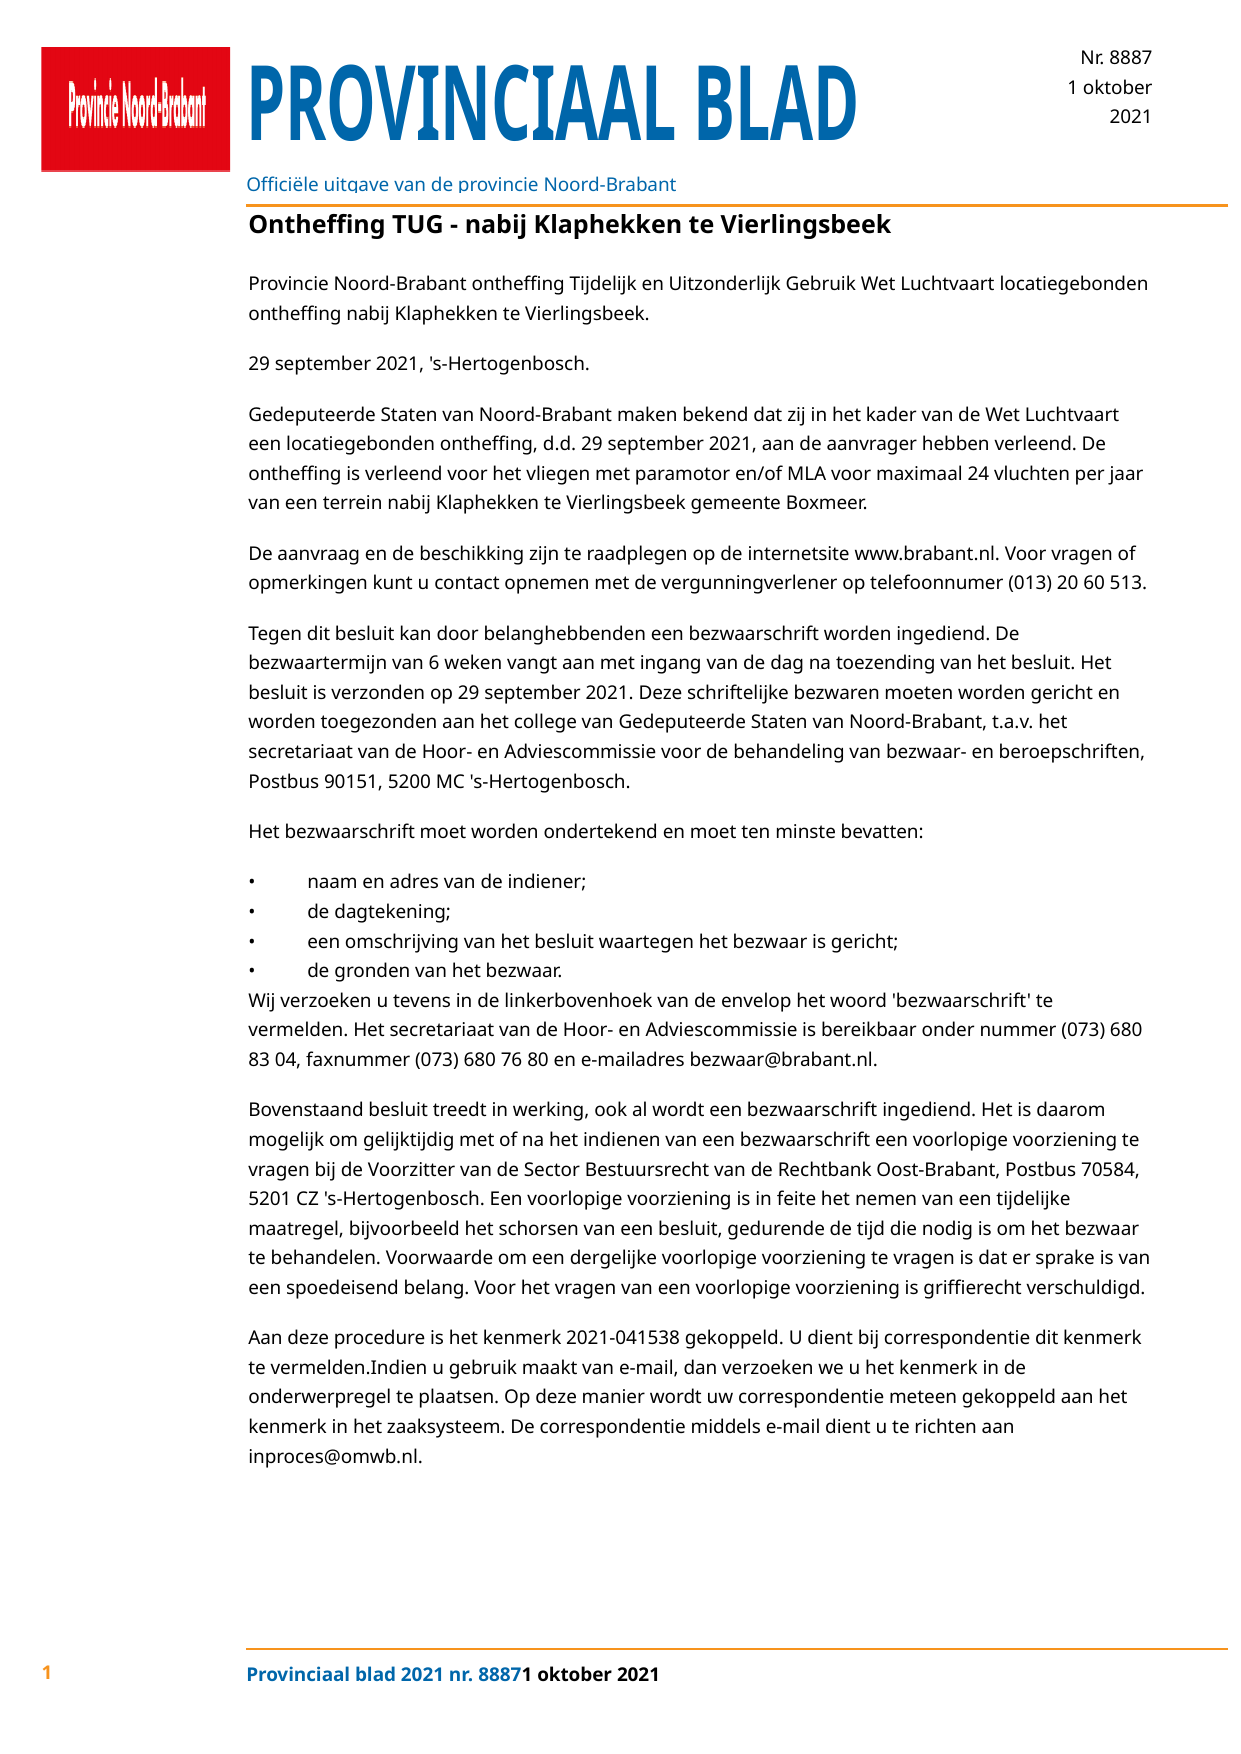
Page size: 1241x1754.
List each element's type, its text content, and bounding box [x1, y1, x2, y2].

text Aan deze procedure is het kenmerk 2021-041538 gekoppeld. U dient bij correspondentie dit kenmerk te vermelden.Indien u gebruik maakt van e-mail, dan verzoeken we u het kenmerk in de onderwerpregel te plaatsen. Op deze manier wordt uw correspondentie meteen gekoppeld aan het kenmerk in het zaaksysteem. De correspondentie middels e-mail dient u te richten aan inproces@omwb.nl. [248, 1324, 1152, 1468]
picture [41, 47, 231, 172]
text Tegen dit besluit kan door belanghebbenden een bezwaarschrift worden ingediend. De bezwaartermijn van 6 weken vangt aan met ingang van de dag na toezending van het besluit. Het besluit is verzonden op 29 september 2021. Deze schriftelijke bezwaren moeten worden gericht en worden toegezonden aan het college van Gedeputeerde Staten van Noord-Brabant, t.a.v. het secretariaat van de Hoor- en Adviescommissie voor de behandeling van bezwaar- en beroepschriften, Postbus 90151, 5200 MC 's-Hertogenbosch. [248, 620, 1152, 793]
text Ontheffing TUG - nabij Klaphekken te Vierlingsbeek [248, 207, 1152, 241]
list de gronden van het bezwaar. [248, 957, 1152, 983]
text 29 september 2021, 's-Hertogenbosch. [248, 350, 1152, 376]
text Gedeputeerde Staten van Noord-Brabant maken bekend dat zij in het kader van de Wet Luchtvaart een locatiegebonden ontheffing, d.d. 29 september 2021, aan de aanvrager hebben verleend. De ontheffing is verleend voor het vliegen met paramotor en/of MLA voor maximaal 24 vluchten per jaar van een terrein nabij Klaphekken te Vierlingsbeek gemeente Boxmeer. [248, 401, 1152, 515]
list naam en adres van de indiener; [248, 869, 1152, 894]
text De aanvraag en de beschikking zijn te raadplegen op de internetsite www.brabant.nl. Voor vragen of opmerkingen kunt u contact opnemen met de vergunningverlener op telefoonnumer (013) 20 60 513. [248, 540, 1152, 595]
list de dagtekening; [248, 898, 1152, 924]
list een omschrijving van het besluit waartegen het bezwaar is gericht; [248, 928, 1152, 953]
text Bovenstaand besluit treedt in werking, ook al wordt een bezwaarschrift ingediend. Het is daarom mogelijk om gelijktijdig met of na het indienen van een bezwaarschrift een voorlopige voorziening te vragen bij de Voorzitter van de Sector Bestuursrecht van de Rechtbank Oost-Brabant, Postbus 70584, 5201 CZ 's-Hertogenbosch. Een voorlopige voorziening is in feite het nemen van een tijdelijke maatregel, bijvoorbeeld het schorsen van een besluit, gedurende de tijd die nodig is om het bezwaar te behandelen. Voorwaarde om een dergelijke voorlopige voorziening te vragen is dat er sprake is van een spoedeisend belang. Voor het vragen van een voorlopige voorziening is griffierecht verschuldigd. [248, 1097, 1152, 1300]
text Het bezwaarschrift moet worden ondertekend en moet ten minste bevatten: [248, 818, 1152, 844]
text Wij verzoeken u tevens in de linkerbovenhoek van de envelop het woord 'bezwaarschrift' te vermelden. Het secretariaat van de Hoor- en Adviescommissie is bereikbaar onder nummer (073) 680 83 04, faxnummer (073) 680 76 80 en e-mailadres bezwaar@brabant.nl. [248, 987, 1152, 1072]
text Provincie Noord-Brabant ontheffing Tijdelijk en Uitzonderlijk Gebruik Wet Luchtvaart locatiegebonden ontheffing nabij Klaphekken te Vierlingsbeek. [248, 270, 1152, 326]
